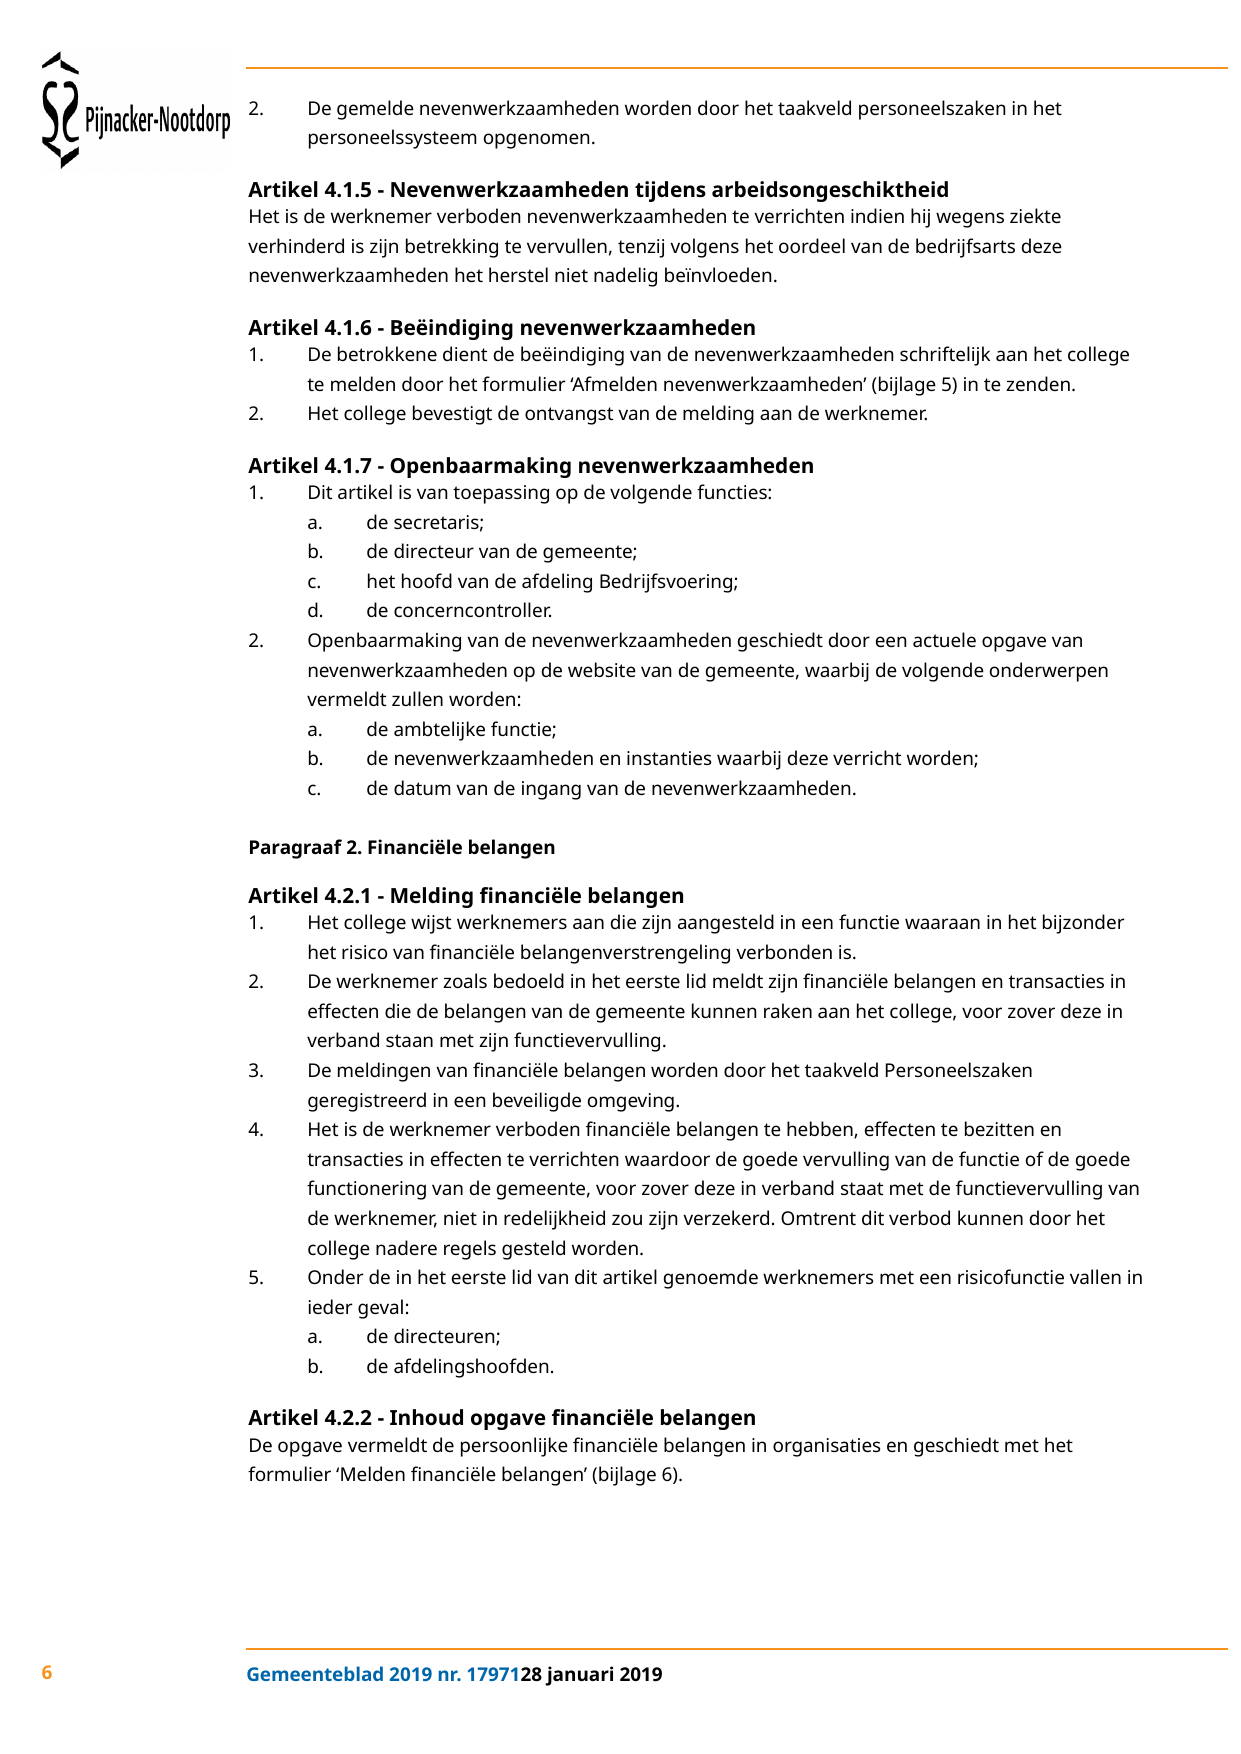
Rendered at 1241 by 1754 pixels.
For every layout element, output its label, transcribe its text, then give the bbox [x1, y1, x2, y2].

list De meldingen van financiële belangen worden door het taakveld Personeelszaken geregistreerd in een beveiligde omgeving. [248, 1057, 1152, 1112]
text Artikel 4.2.2 - Inhoud opgave financiële belangen [248, 1403, 1152, 1432]
list het hoofd van de afdeling Bedrijfsvoering; [307, 568, 1152, 594]
list de ambtelijke functie; [307, 716, 1152, 742]
text Het is de werknemer verboden nevenwerkzaamheden te verrichten indien hij wegens ziekte verhinderd is zijn betrekking te vervullen, tenzij volgens het oordeel van de bedrijfsarts deze nevenwerkzaamheden het herstel niet nadelig beïnvloeden. [248, 203, 1152, 288]
picture [41, 47, 231, 172]
list Dit artikel is van toepassing op de volgende functies: [248, 479, 1152, 505]
list Het college wijst werknemers aan die zijn aangesteld in een functie waaraan in het bijzonder het risico van financiële belangenverstrengeling verbonden is. [248, 909, 1152, 964]
text Paragraaf 2. Financiële belangen [248, 834, 1152, 860]
list De werknemer zoals bedoeld in het eerste lid meldt zijn financiële belangen en transacties in effecten die de belangen van de gemeente kunnen raken aan het college, voor zover deze in verband staan met zijn functievervulling. [248, 968, 1152, 1053]
list de concerncontroller. [307, 598, 1152, 623]
list de secretaris; [307, 509, 1152, 534]
list De gemelde nevenwerkzaamheden worden door het taakveld personeelszaken in het personeelssysteem opgenomen. [248, 95, 1152, 150]
list de afdelingshoofden. [307, 1353, 1152, 1379]
text Artikel 4.1.7 - Openbaarmaking nevenwerkzaamheden [248, 451, 1152, 479]
list Openbaarmaking van de nevenwerkzaamheden geschiedt door een actuele opgave van nevenwerkzaamheden op de website van de gemeente, waarbij de volgende onderwerpen vermeldt zullen worden: [248, 627, 1152, 712]
list Het college bevestigt de ontvangst van de melding aan de werknemer. [248, 400, 1152, 426]
text Artikel 4.2.1 - Melding financiële belangen [248, 881, 1152, 909]
text Artikel 4.1.6 - Beëindiging nevenwerkzaamheden [248, 313, 1152, 341]
list Onder de in het eerste lid van dit artikel genoemde werknemers met een risicofunctie vallen in ieder geval: [248, 1264, 1152, 1319]
list de directeuren; [307, 1323, 1152, 1349]
text Artikel 4.1.5 - Nevenwerkzaamheden tijdens arbeidsongeschiktheid [248, 175, 1152, 203]
list de datum van de ingang van de nevenwerkzaamheden. [307, 775, 1152, 801]
list de directeur van de gemeente; [307, 538, 1152, 564]
list Het is de werknemer verboden financiële belangen te hebben, effecten te bezitten en transacties in effecten te verrichten waardoor de goede vervulling van de functie of de goede functionering van de gemeente, voor zover deze in verband staat met de functievervulling van de werknemer, niet in redelijkheid zou zijn verzekerd. Omtrent dit verbod kunnen door het college nadere regels gesteld worden. [248, 1116, 1152, 1260]
list de nevenwerkzaamheden en instanties waarbij deze verricht worden; [307, 746, 1152, 771]
list De betrokkene dient de beëindiging van de nevenwerkzaamheden schriftelijk aan het college te melden door het formulier ‘Afmelden nevenwerkzaamheden’ (bijlage 5) in te zenden. [248, 341, 1152, 397]
text De opgave vermeldt de persoonlijke financiële belangen in organisaties en geschiedt met het formulier ‘Melden financiële belangen’ (bijlage 6). [248, 1432, 1152, 1487]
